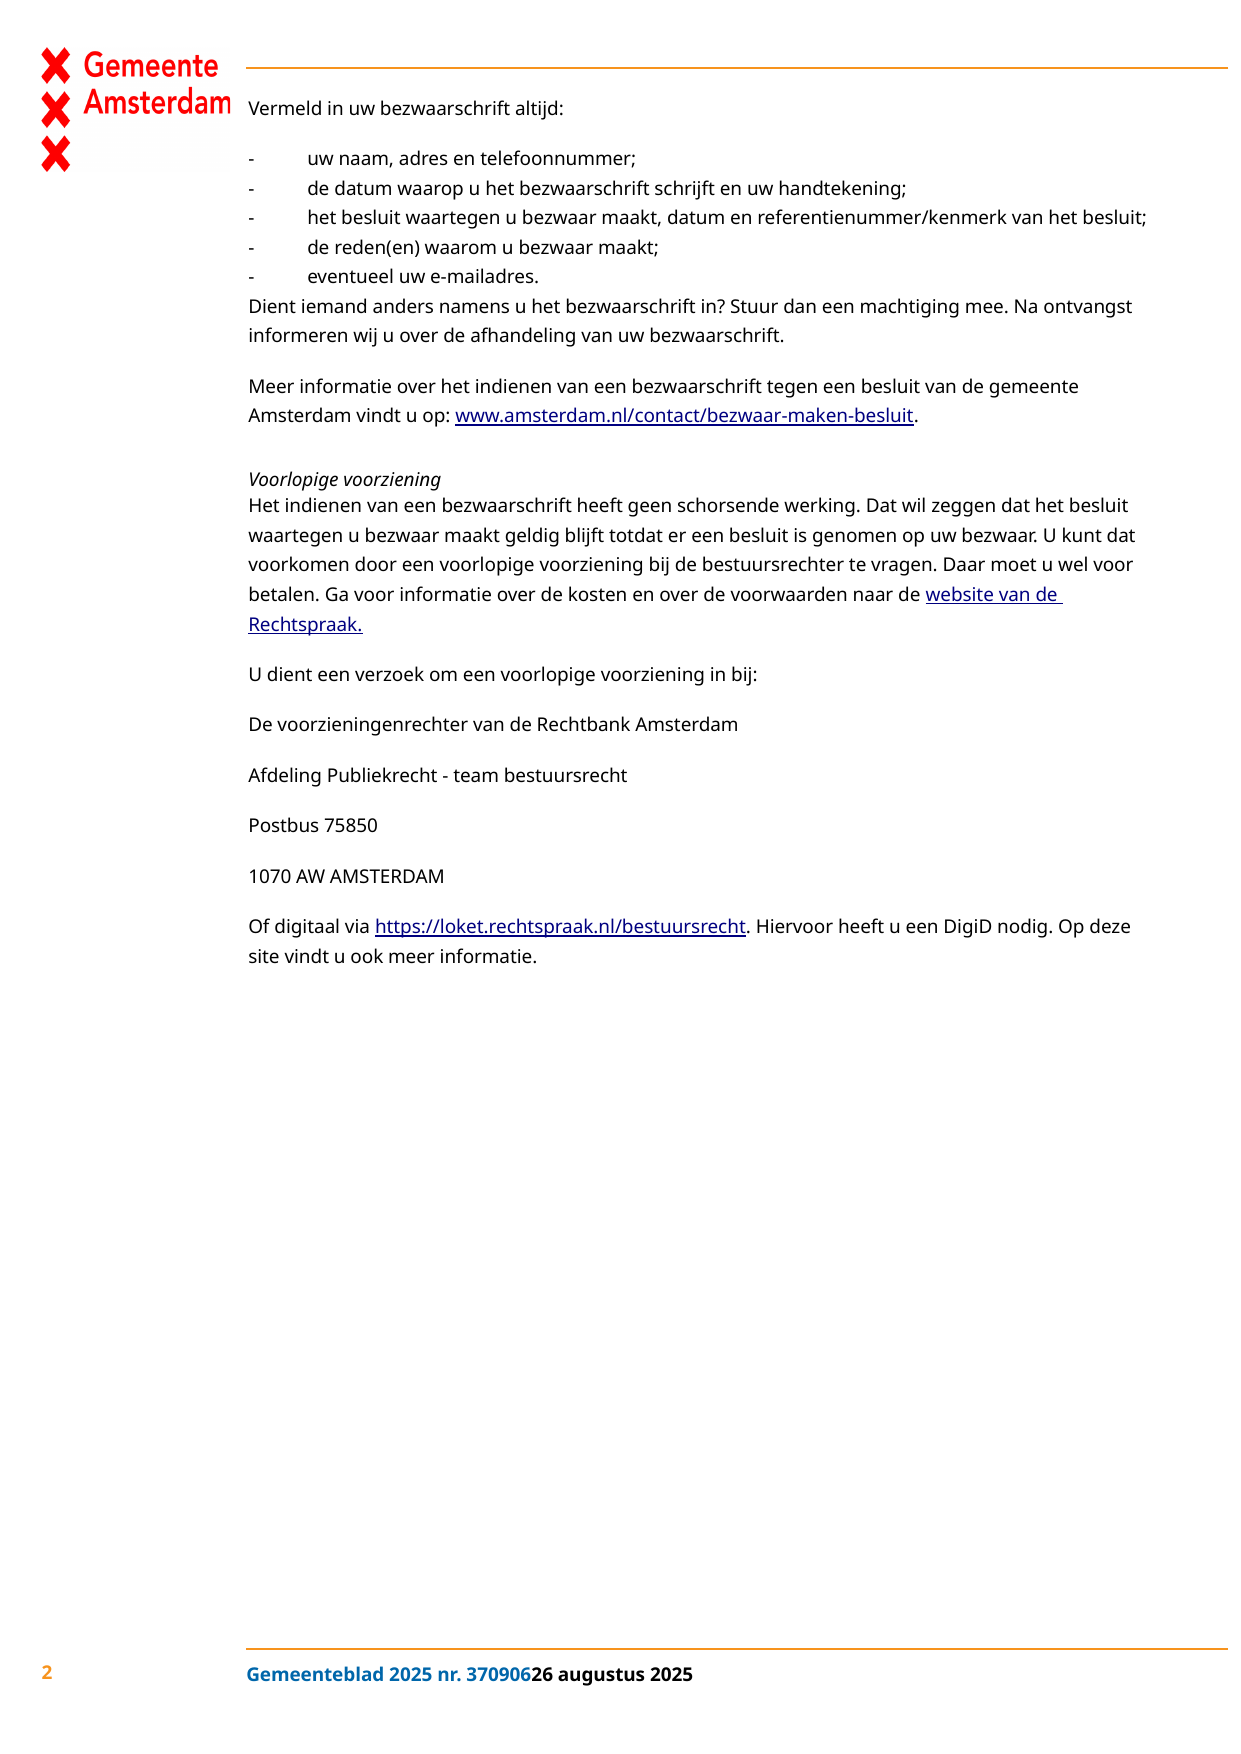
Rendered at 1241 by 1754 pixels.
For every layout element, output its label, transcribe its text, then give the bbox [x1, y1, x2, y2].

list uw naam, adres en telefoonnummer; [248, 145, 1152, 171]
text Dient iemand anders namens u het bezwaarschrift in? Stuur dan een machtiging mee. Na ontvangst informeren wij u over de afhandeling van uw bezwaarschrift. [248, 293, 1152, 348]
text Postbus 75850 [248, 812, 1152, 838]
text U dient een verzoek om een voorlopige voorziening in bij: [248, 661, 1152, 687]
list het besluit waartegen u bezwaar maakt, datum en referentienummer/kenmerk van het besluit; [248, 204, 1152, 230]
text Voorlopige voorziening [248, 467, 1152, 492]
text De voorzieningenrechter van de Rechtbank Amsterdam [248, 712, 1152, 737]
text Afdeling Publiekrecht - team bestuursrecht [248, 762, 1152, 788]
list eventueel uw e-mailadres. [248, 263, 1152, 289]
text Meer informatie over het indienen van een bezwaarschrift tegen een besluit van de gemeente Amsterdam vindt u op: www.amsterdam.nl/contact/bezwaar-maken-besluit. [248, 373, 1152, 428]
list de datum waarop u het bezwaarschrift schrijft en uw handtekening; [248, 175, 1152, 201]
list de reden(en) waarom u bezwaar maakt; [248, 234, 1152, 260]
text Het indienen van een bezwaarschrift heeft geen schorsende werking. Dat wil zeggen dat het besluit waartegen u bezwaar maakt geldig blijft totdat er een besluit is genomen op uw bezwaar. U kunt dat voorkomen door een voorlopige voorziening bij de bestuursrechter te vragen. Daar moet u wel voor betalen. Ga voor informatie over de kosten en over de voorwaarden naar de website van de Rechtspraak. [248, 492, 1152, 636]
text Vermeld in uw bezwaarschrift altijd: [248, 95, 1152, 121]
text 1070 AW AMSTERDAM [248, 863, 1152, 888]
picture [41, 47, 231, 172]
text Of digitaal via https://loket.rechtspraak.nl/bestuursrecht. Hiervoor heeft u een DigiD nodig. Op deze site vindt u ook meer informatie. [248, 913, 1152, 968]
